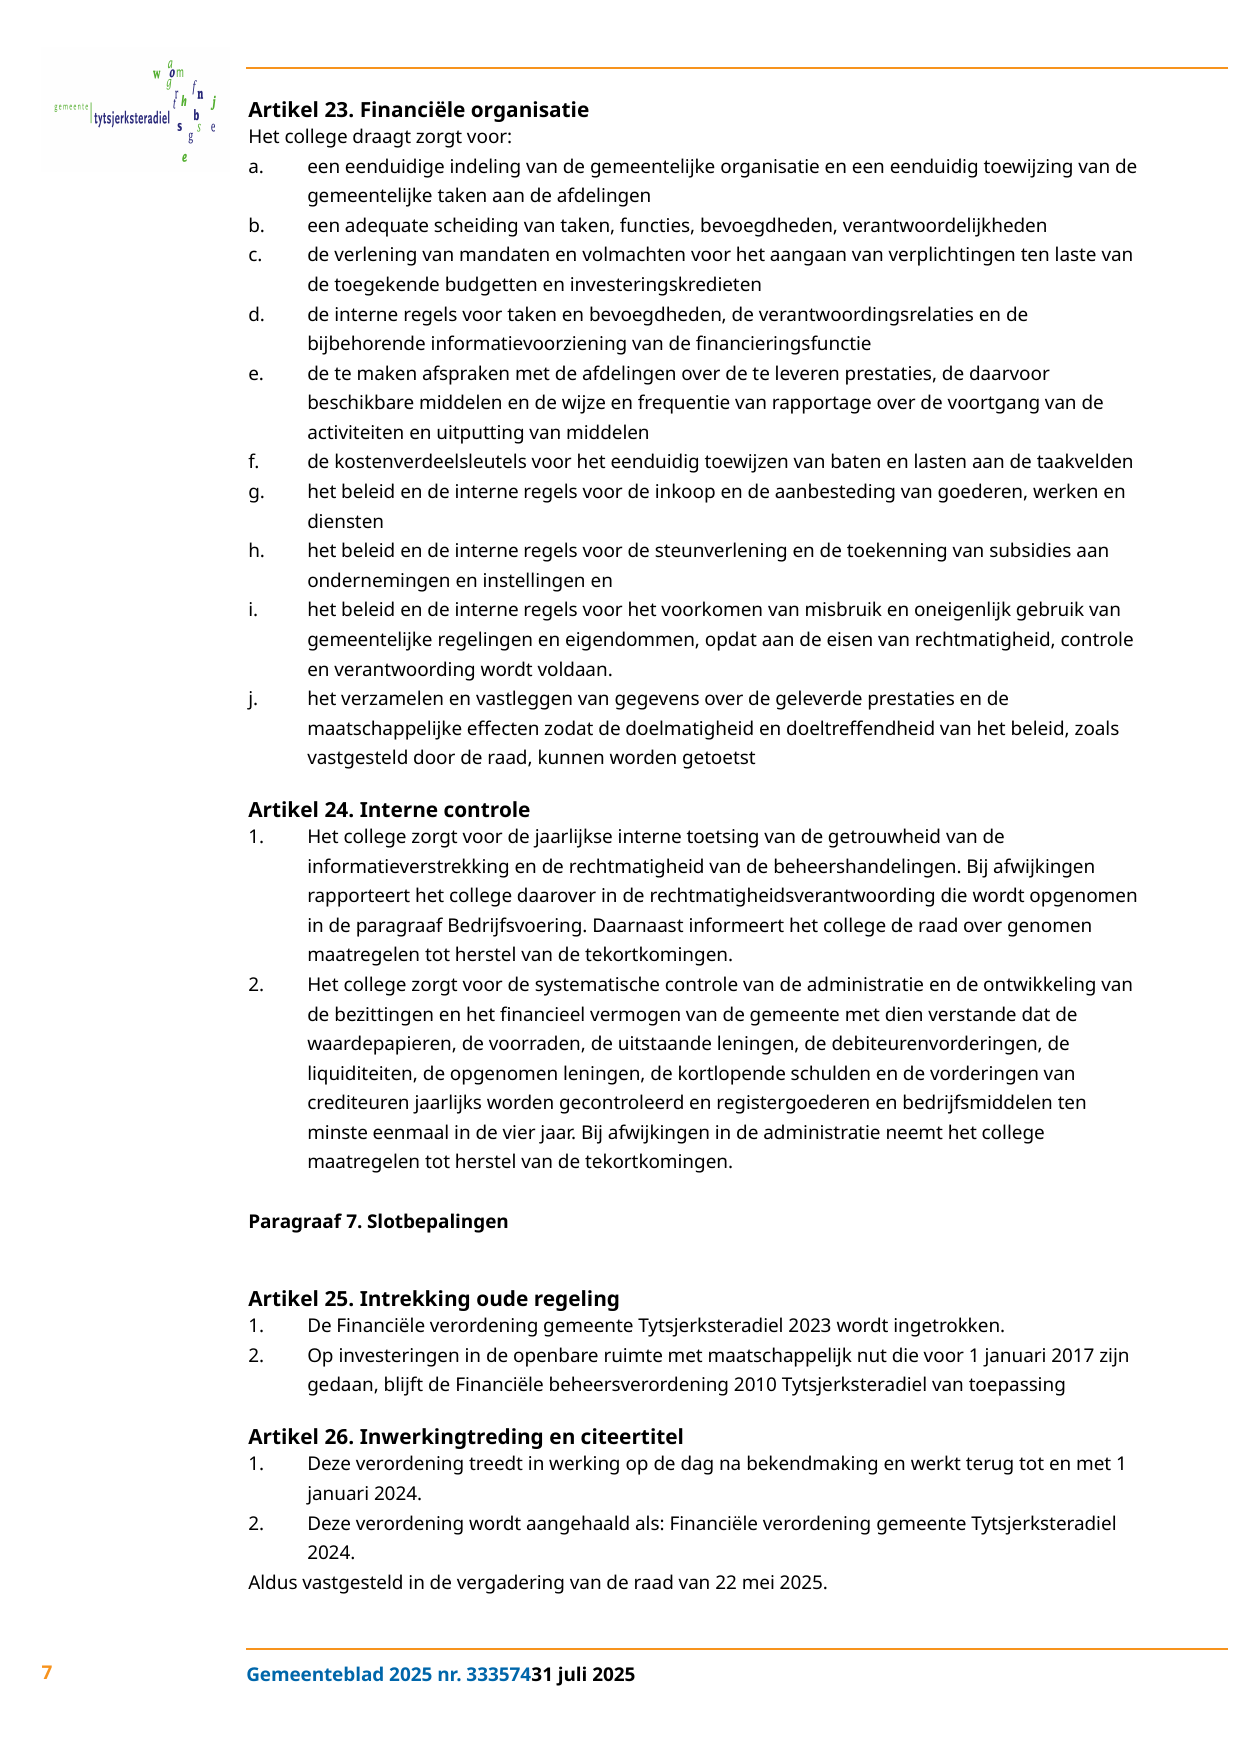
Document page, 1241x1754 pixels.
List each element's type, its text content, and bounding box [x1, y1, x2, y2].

list Het college zorgt voor de systematische controle van de administratie en de ontwikkeling van de bezittingen en het financieel vermogen van de gemeente met dien verstande dat de waardepapieren, de voorraden, de uitstaande leningen, de debiteurenvorderingen, de liquiditeiten, de opgenomen leningen, de kortlopende schulden en de vorderingen van crediteuren jaarlijks worden gecontroleerd en registergoederen en bedrijfsmiddelen ten minste eenmaal in de vier jaar. Bij afwijkingen in de administratie neemt het college maatregelen tot herstel van de tekortkomingen. [248, 971, 1152, 1174]
list Deze verordening wordt aangehaald als: Financiële verordening gemeente Tytsjerksteradiel 2024. [248, 1510, 1152, 1565]
list Deze verordening treedt in werking op de dag na bekendmaking en werkt terug tot en met 1 januari 2024. [248, 1451, 1152, 1506]
text Paragraaf 7. Slotbepalingen [248, 1208, 1152, 1234]
list de interne regels voor taken en bevoegdheden, de verantwoordingsrelaties en de bijbehorende informatievoorziening van de financieringsfunctie [248, 301, 1152, 356]
list het beleid en de interne regels voor het voorkomen van misbruik en oneigenlijk gebruik van gemeentelijke regelingen en eigendommen, opdat aan de eisen van rechtmatigheid, controle en verantwoording wordt voldaan. [248, 597, 1152, 681]
list het verzamelen en vastleggen van gegevens over de geleverde prestaties en de maatschappelijke effecten zodat de doelmatigheid en doeltreffendheid van het beleid, zoals vastgesteld door de raad, kunnen worden getoetst [248, 685, 1152, 770]
text Artikel 23. Financiële organisatie [248, 95, 1152, 123]
list het beleid en de interne regels voor de steunverlening en de toekenning van subsidies aan ondernemingen en instellingen en [248, 537, 1152, 593]
list de te maken afspraken met de afdelingen over de te leveren prestaties, de daarvoor beschikbare middelen en de wijze en frequentie van rapportage over de voortgang van de activiteiten en uitputting van middelen [248, 360, 1152, 445]
list het beleid en de interne regels voor de inkoop en de aanbesteding van goederen, werken en diensten [248, 478, 1152, 533]
list De Financiële verordening gemeente Tytsjerksteradiel 2023 wordt ingetrokken. [248, 1312, 1152, 1338]
picture [41, 47, 231, 172]
list een eenduidige indeling van de gemeentelijke organisatie en een eenduidig toewijzing van de gemeentelijke taken aan de afdelingen [248, 153, 1152, 208]
text Artikel 26. Inwerkingtreding en citeertitel [248, 1422, 1152, 1451]
text Het college draagt zorgt voor: [248, 123, 1152, 149]
text Artikel 24. Interne controle [248, 795, 1152, 823]
text Aldus vastgesteld in de vergadering van de raad van 22 mei 2025. [248, 1569, 1152, 1594]
list de kostenverdeelsleutels voor het eenduidig toewijzen van baten en lasten aan de taakvelden [248, 449, 1152, 474]
list Het college zorgt voor de jaarlijkse interne toetsing van de getrouwheid van de informatieverstrekking en de rechtmatigheid van de beheershandelingen. Bij afwijkingen rapporteert het college daarover in de rechtmatigheidsverantwoording die wordt opgenomen in de paragraaf Bedrijfsvoering. Daarnaast informeert het college de raad over genomen maatregelen tot herstel van de tekortkomingen. [248, 823, 1152, 967]
list een adequate scheiding van taken, functies, bevoegdheden, verantwoordelijkheden [248, 212, 1152, 238]
list Op investeringen in de openbare ruimte met maatschappelijk nut die voor 1 januari 2017 zijn gedaan, blijft de Financiële beheersverordening 2010 Tytsjerksteradiel van toepassing [248, 1342, 1152, 1397]
text Artikel 25. Intrekking oude regeling [248, 1284, 1152, 1312]
list de verlening van mandaten en volmachten voor het aangaan van verplichtingen ten laste van de toegekende budgetten en investeringskredieten [248, 242, 1152, 297]
